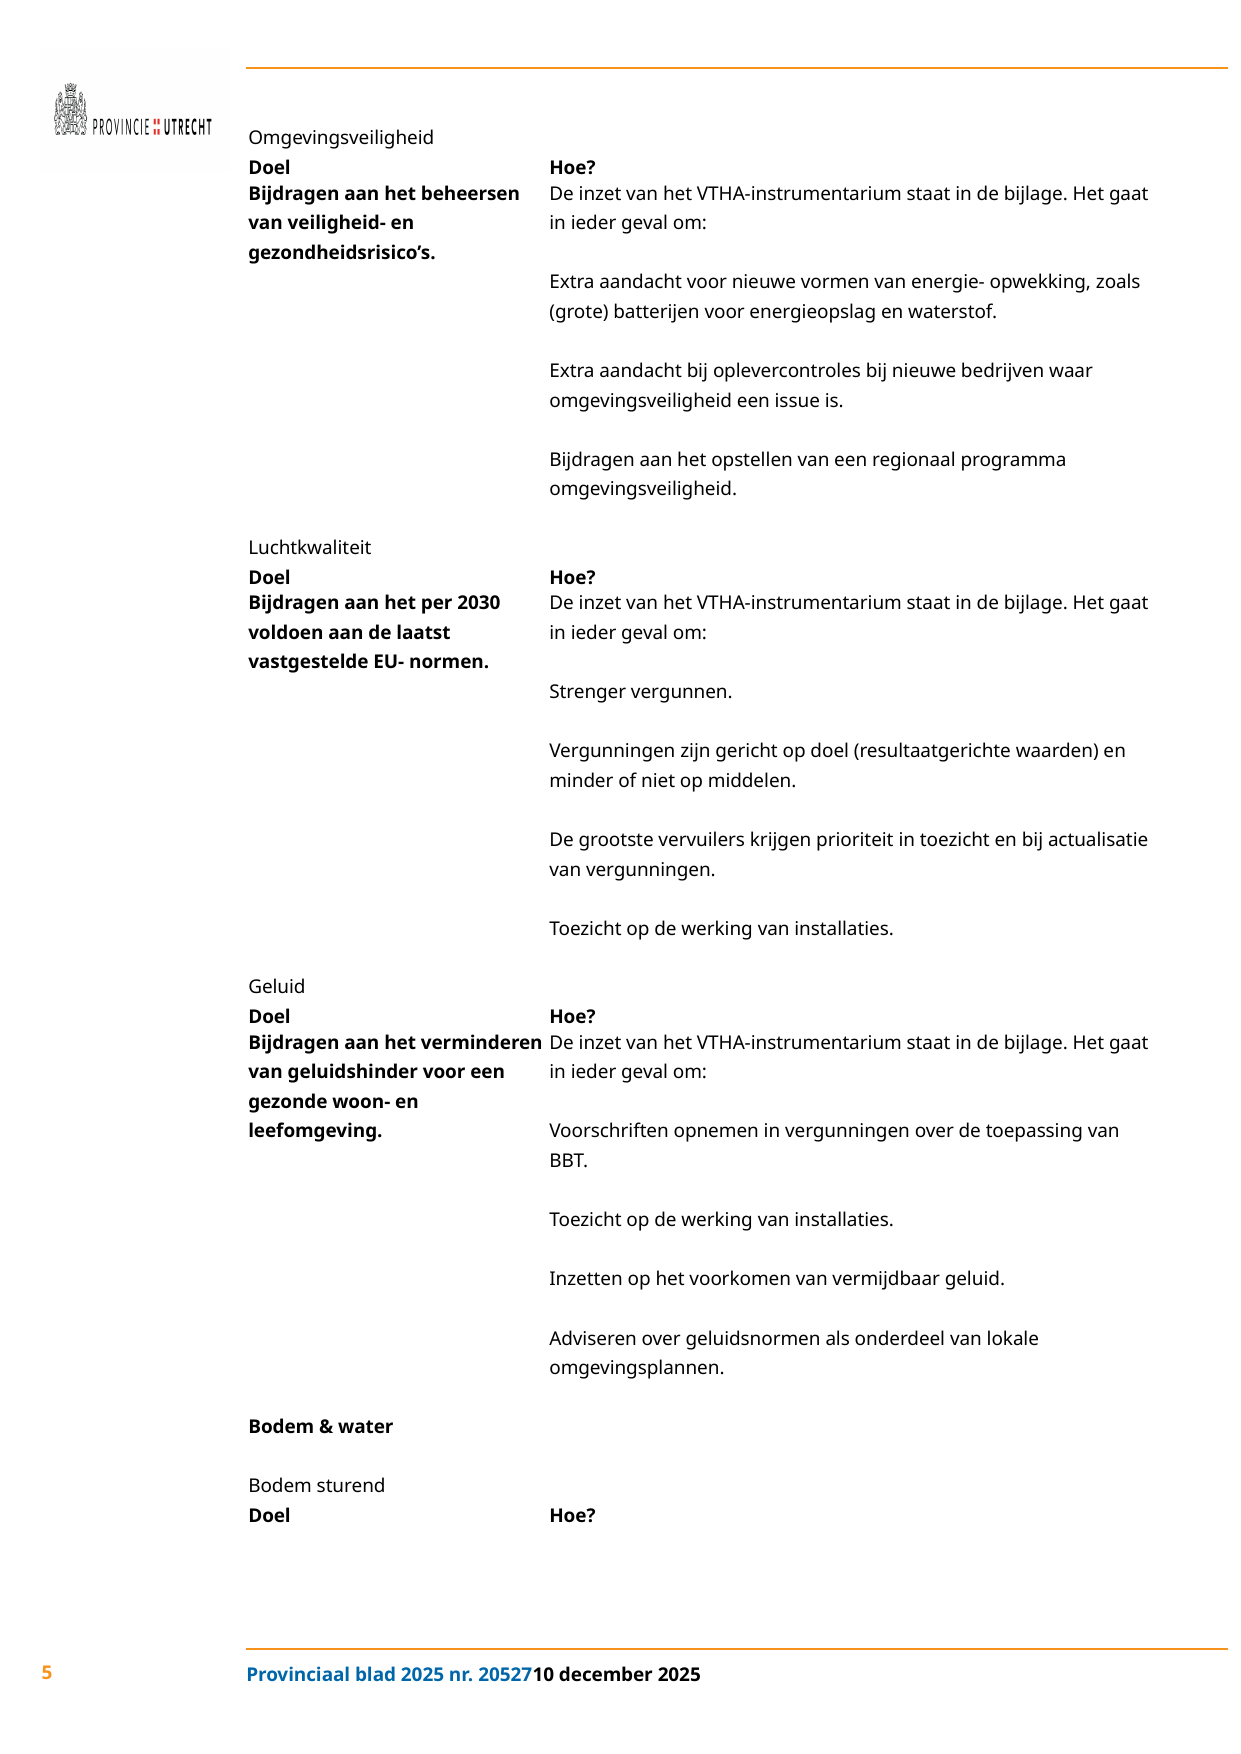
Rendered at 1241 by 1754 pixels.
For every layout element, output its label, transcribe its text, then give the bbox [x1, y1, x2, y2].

text Geluid [248, 973, 1152, 999]
table_header Hoe? [549, 1003, 1152, 1029]
table_header Hoe? [549, 564, 1152, 589]
table_header Doel [248, 1003, 549, 1029]
text Bodem & water [248, 1413, 1152, 1439]
text Luchtkwaliteit [248, 534, 1152, 560]
table_header Doel [248, 564, 549, 589]
table_cell De inzet van het VTHA-instrumentarium staat in de bijlage. Het gaat in ieder geval om: Voorschriften opnemen in vergunningen over de toepassing van BBT. Toezicht op de werking van installaties. Inzetten op het voorkomen van vermijdbaar geluid. Adviseren over geluidsnormen als onderdeel van lokale omgevingsplannen. [549, 1029, 1152, 1380]
picture [41, 47, 231, 172]
table_cell Bijdragen aan het beheersen van veiligheid- en gezondheidsrisico’s. [248, 180, 549, 501]
table_header Doel [248, 1502, 549, 1527]
table_header Hoe? [549, 1502, 1152, 1527]
text Bodem sturend [248, 1472, 1152, 1498]
table_header Hoe? [549, 154, 1152, 180]
table_cell De inzet van het VTHA-instrumentarium staat in de bijlage. Het gaat in ieder geval om: Strenger vergunnen. Vergunningen zijn gericht op doel (resultaatgerichte waarden) en minder of niet op middelen. De grootste vervuilers krijgen prioriteit in toezicht en bij actualisatie van vergunningen. Toezicht op de werking van installaties. [549, 590, 1152, 941]
table_cell De inzet van het VTHA-instrumentarium staat in de bijlage. Het gaat in ieder geval om: Extra aandacht voor nieuwe vormen van energie- opwekking, zoals (grote) batterijen voor energieopslag en waterstof. Extra aandacht bij oplevercontroles bij nieuwe bedrijven waar omgevingsveiligheid een issue is. Bijdragen aan het opstellen van een regionaal programma omgevingsveiligheid. [549, 180, 1152, 501]
table_cell Bijdragen aan het per 2030 voldoen aan de laatst vastgestelde EU- normen. [248, 590, 549, 941]
table_cell Bijdragen aan het verminderen van geluidshinder voor een gezonde woon- en leefomgeving. [248, 1029, 549, 1380]
text Omgevingsveiligheid [248, 124, 1152, 150]
table_header Doel [248, 154, 549, 180]
